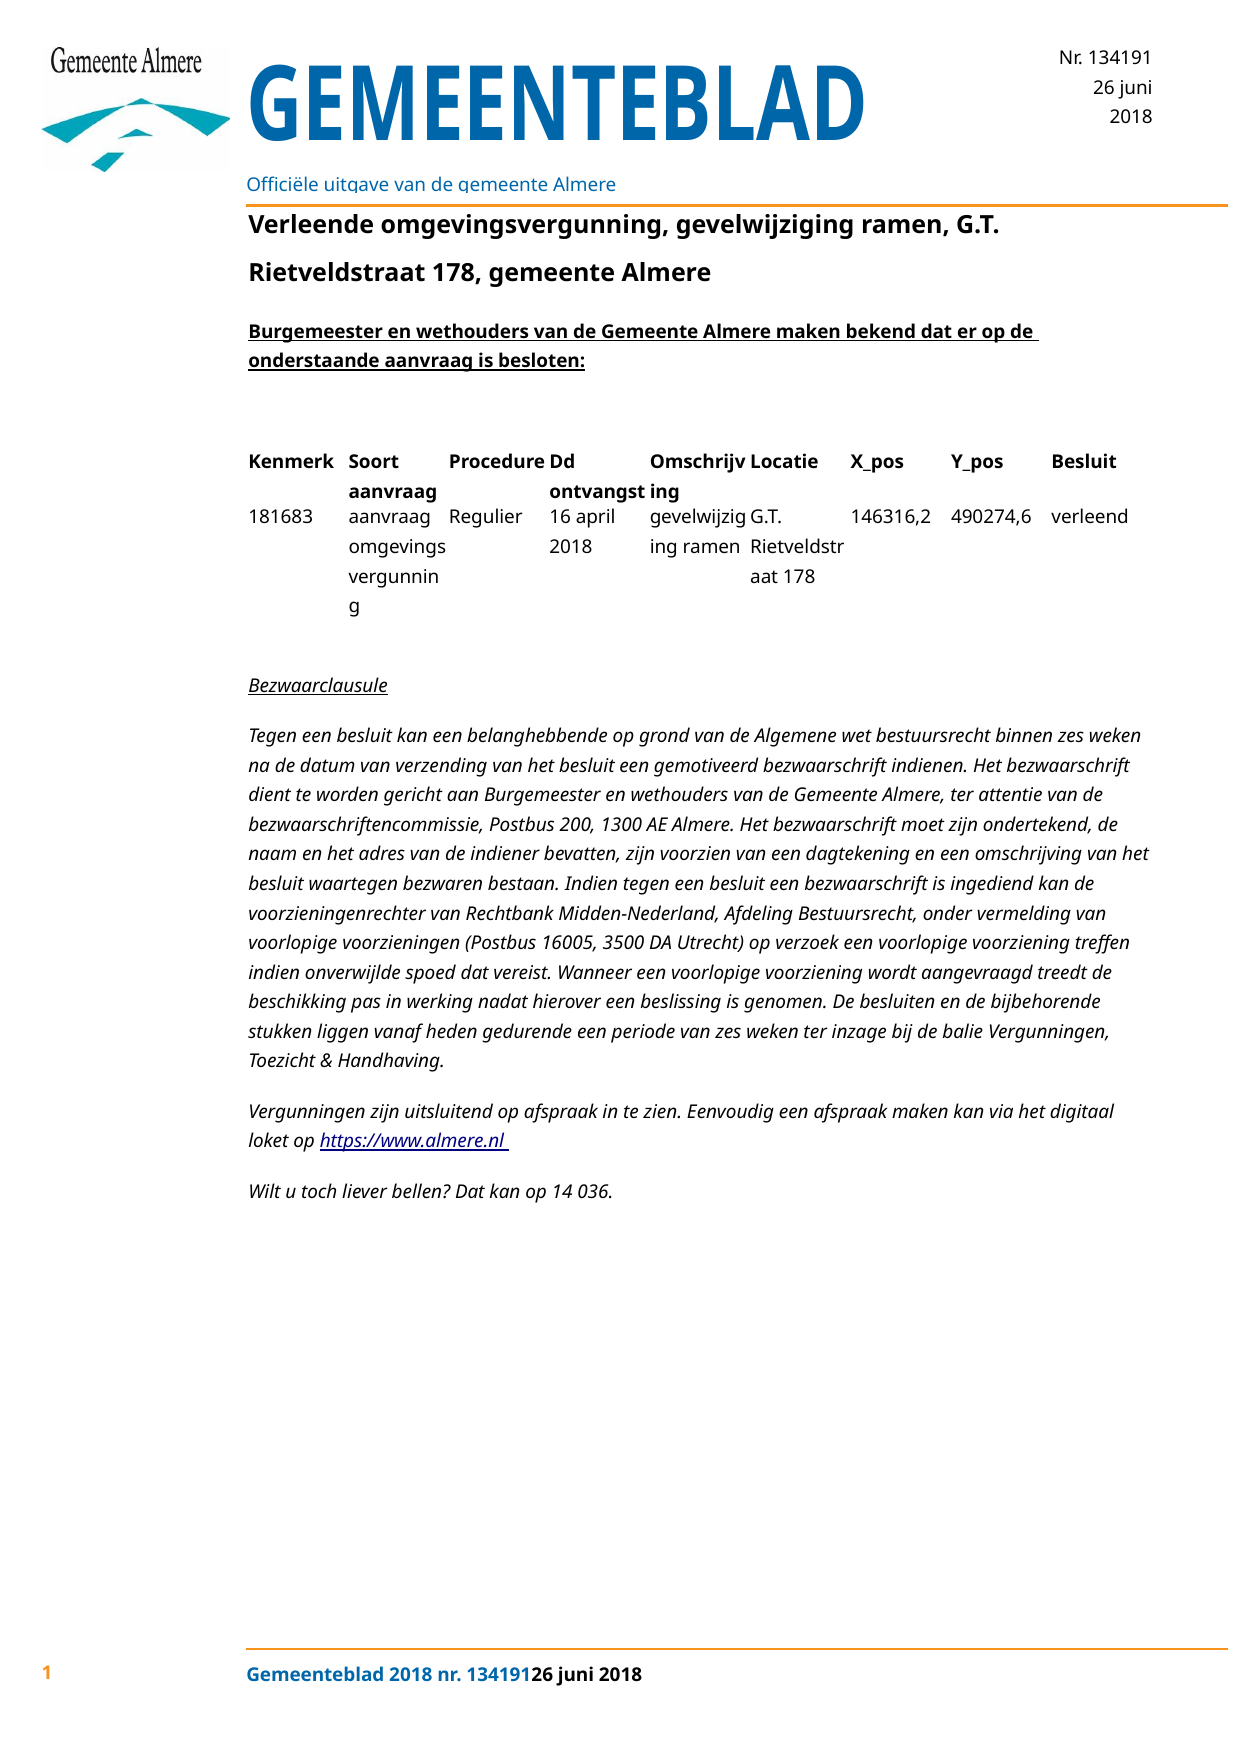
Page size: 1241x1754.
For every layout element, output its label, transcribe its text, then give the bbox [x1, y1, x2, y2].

table_cell 16 april 2018 [549, 504, 649, 618]
text Tegen een besluit kan een belanghebbende op grond van de Algemene wet bestuursrecht binnen zes weken na de datum van verzending van het besluit een gemotiveerd bezwaarschrift indienen. Het bezwaarschrift dient te worden gericht aan Burgemeester en wethouders van de Gemeente Almere, ter attentie van de bezwaarschriftencommissie, Postbus 200, 1300 AE Almere. Het bezwaarschrift moet zijn ondertekend, de naam en het adres van de indiener bevatten, zijn voorzien van een dagtekening en een omschrijving van het besluit waartegen bezwaren bestaan. Indien tegen een besluit een bezwaarschrift is ingediend kan de voorzieningenrechter van Rechtbank Midden-Nederland, Afdeling Bestuursrecht, onder vermelding van voorlopige voorzieningen (Postbus 16005, 3500 DA Utrecht) op verzoek een voorlopige voorziening treffen indien onverwijlde spoed dat vereist. Wanneer een voorlopige voorziening wordt aangevraagd treedt de beschikking pas in werking nadat hierover een beslissing is genomen. De besluiten en de bijbehorende stukken liggen vanaf heden gedurende een periode van zes weken ter inzage bij de balie Vergunningen, Toezicht & Handhaving. [248, 722, 1152, 1073]
table_cell aanvraag omgevingsvergunning [348, 504, 449, 618]
table_header Procedure [449, 449, 549, 504]
table_cell 490274,6 [951, 504, 1051, 618]
table_header Y_pos [951, 449, 1051, 504]
table_cell 146316,2 [850, 504, 951, 618]
table_header Dd ontvangst [549, 449, 649, 504]
text Wilt u toch liever bellen? Dat kan op 14 036. [248, 1178, 1152, 1204]
table_cell G.T. Rietveldstraat 178 [750, 504, 850, 618]
table_cell verleend [1051, 504, 1152, 618]
table_header Besluit [1051, 449, 1152, 504]
table_cell 181683 [248, 504, 348, 618]
table_header Omschrijving [650, 449, 750, 504]
table_header Soort aanvraag [348, 449, 449, 504]
text Verleende omgevingsvergunning, gevelwijziging ramen, G.T. Rietveldstraat 178, gemeente Almere [248, 207, 1152, 288]
picture [41, 47, 231, 172]
table_header Locatie [750, 449, 850, 504]
table_cell Regulier [449, 504, 549, 618]
table_header X_pos [850, 449, 951, 504]
text Burgemeester en wethouders van de Gemeente Almere maken bekend dat er op de onderstaande aanvraag is besloten: [248, 318, 1152, 373]
table_cell gevelwijziging ramen [650, 504, 750, 618]
text Vergunningen zijn uitsluitend op afspraak in te zien. Eenvoudig een afspraak maken kan via het digitaal loket op https://www.almere.nl [248, 1098, 1152, 1153]
table_header Kenmerk [248, 449, 348, 504]
text Bezwaarclausule [248, 672, 1152, 698]
